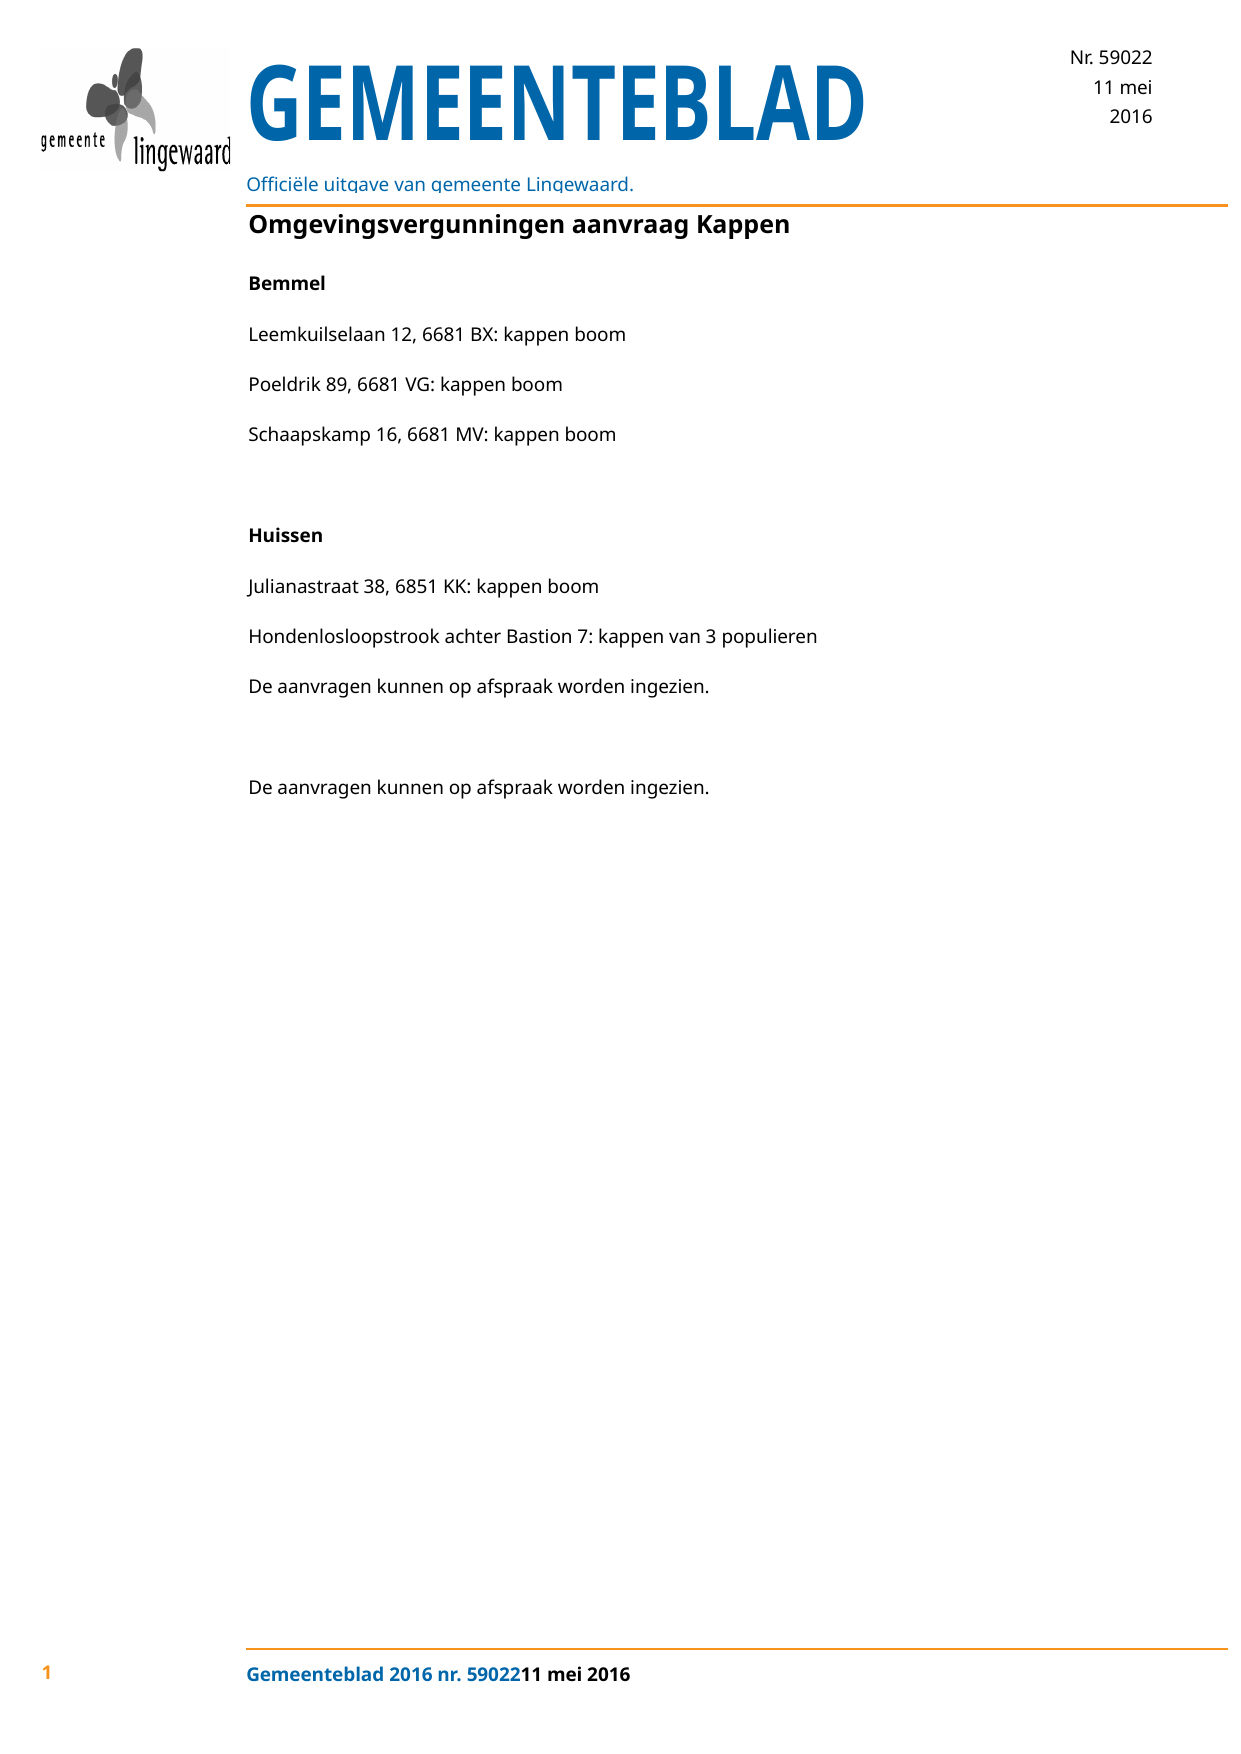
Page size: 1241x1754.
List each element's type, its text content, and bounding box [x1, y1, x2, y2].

text Schaapskamp 16, 6681 MV: kappen boom [248, 422, 1152, 447]
text Omgevingsvergunningen aanvraag Kappen [248, 207, 1152, 241]
text Julianastraat 38, 6851 KK: kappen boom [248, 573, 1152, 598]
text De aanvragen kunnen op afspraak worden ingezien. [248, 674, 1152, 699]
text Leemkuilselaan 12, 6681 BX: kappen boom [248, 321, 1152, 346]
text De aanvragen kunnen op afspraak worden ingezien. [248, 774, 1152, 800]
text Hondenlosloopstrook achter Bastion 7: kappen van 3 populieren [248, 623, 1152, 649]
text Bemmel [248, 270, 1152, 296]
picture [41, 47, 231, 172]
text Poeldrik 89, 6681 VG: kappen boom [248, 371, 1152, 397]
text Huissen [248, 522, 1152, 548]
